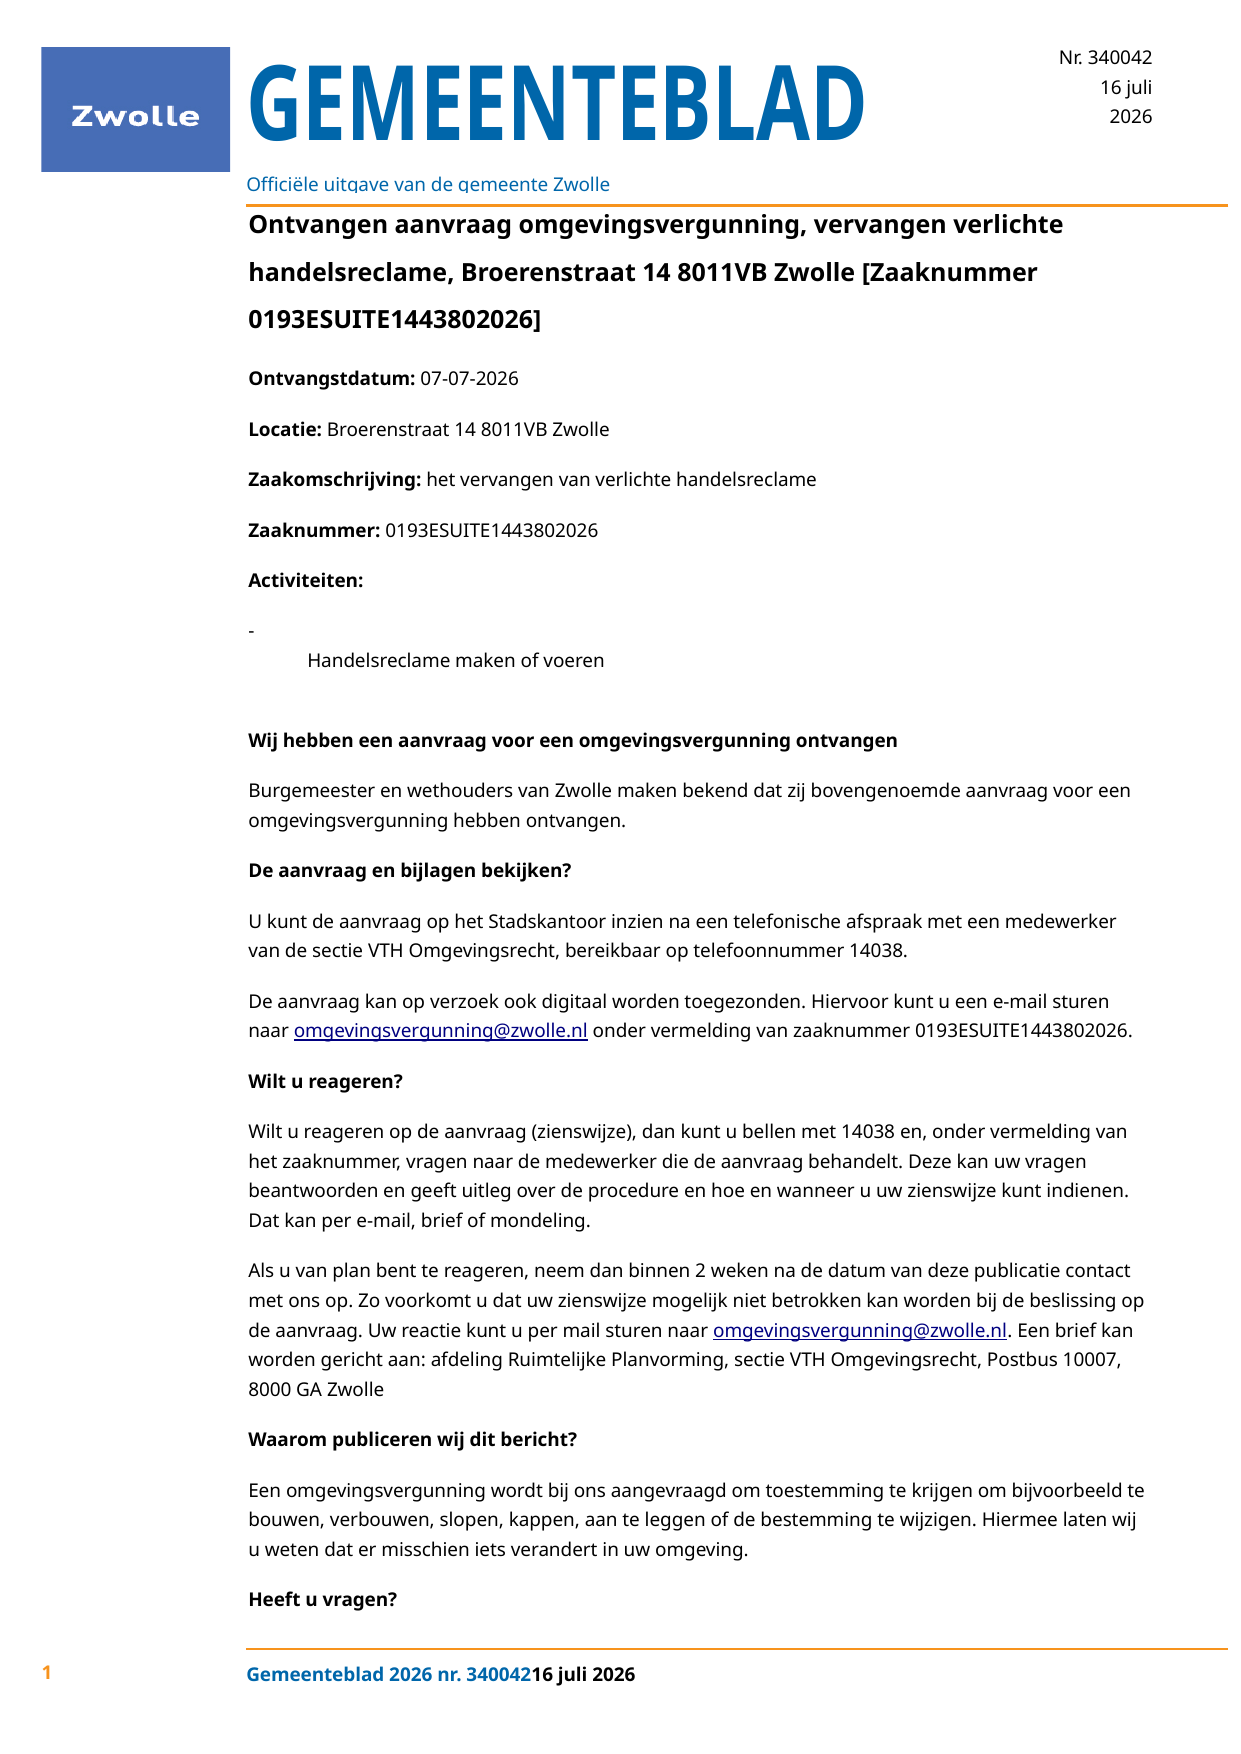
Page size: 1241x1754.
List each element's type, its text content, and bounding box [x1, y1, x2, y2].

text Zaaknummer: 0193ESUITE1443802026 [248, 517, 1152, 542]
text Zaakomschrijving: het vervangen van verlichte handelsreclame [248, 466, 1152, 492]
picture [41, 47, 231, 172]
text U kunt de aanvraag op het Stadskantoor inzien na een telefonische afspraak met een medewerker van de sectie VTH Omgevingsrecht, bereikbaar op telefoonnummer 14038. [248, 908, 1152, 963]
text Heeft u vragen? [248, 1586, 1152, 1612]
text Burgemeester en wethouders van Zwolle maken bekend dat zij bovengenoemde aanvraag voor een omgevingsvergunning hebben ontvangen. [248, 778, 1152, 833]
text Ontvangen aanvraag omgevingsvergunning, vervangen verlichte handelsreclame, Broerenstraat 14 8011VB Zwolle [Zaaknummer 0193ESUITE1443802026] [248, 207, 1152, 336]
text Wij hebben een aanvraag voor een omgevingsvergunning ontvangen [248, 727, 1152, 753]
text Wilt u reageren op de aanvraag (zienswijze), dan kunt u bellen met 14038 en, onder vermelding van het zaaknummer, vragen naar de medewerker die de aanvraag behandelt. Deze kan uw vragen beantwoorden en geeft uitleg over de procedure en hoe en wanneer u uw zienswijze kunt indienen. Dat kan per e-mail, brief of mondeling. [248, 1118, 1152, 1233]
text Waarom publiceren wij dit bericht? [248, 1426, 1152, 1452]
text Wilt u reageren? [248, 1068, 1152, 1094]
text Locatie: Broerenstraat 14 8011VB Zwolle [248, 416, 1152, 442]
text De aanvraag en bijlagen bekijken? [248, 858, 1152, 883]
text Ontvangstdatum: 07-07-2026 [248, 366, 1152, 391]
text Als u van plan bent te reageren, neem dan binnen 2 weken na de datum van deze publicatie contact met ons op. Zo voorkomt u dat uw zienswijze mogelijk niet betrokken kan worden bij de beslissing op de aanvraag. Uw reactie kunt u per mail sturen naar omgevingsvergunning@zwolle.nl. Een brief kan worden gericht aan: afdeling Ruimtelijke Planvorming, sectie VTH Omgevingsrecht, Postbus 10007, 8000 GA Zwolle [248, 1258, 1152, 1402]
list Handelsreclame maken of voeren [248, 647, 1152, 673]
text De aanvraag kan op verzoek ook digitaal worden toegezonden. Hiervoor kunt u een e-mail sturen naar omgevingsvergunning@zwolle.nl onder vermelding van zaaknummer 0193ESUITE1443802026. [248, 988, 1152, 1043]
text Een omgevingsvergunning wordt bij ons aangevraagd om toestemming te krijgen om bijvoorbeeld te bouwen, verbouwen, slopen, kappen, aan te leggen of de bestemming te wijzigen. Hiermee laten wij u weten dat er misschien iets verandert in uw omgeving. [248, 1477, 1152, 1562]
text Activiteiten: [248, 567, 1152, 593]
